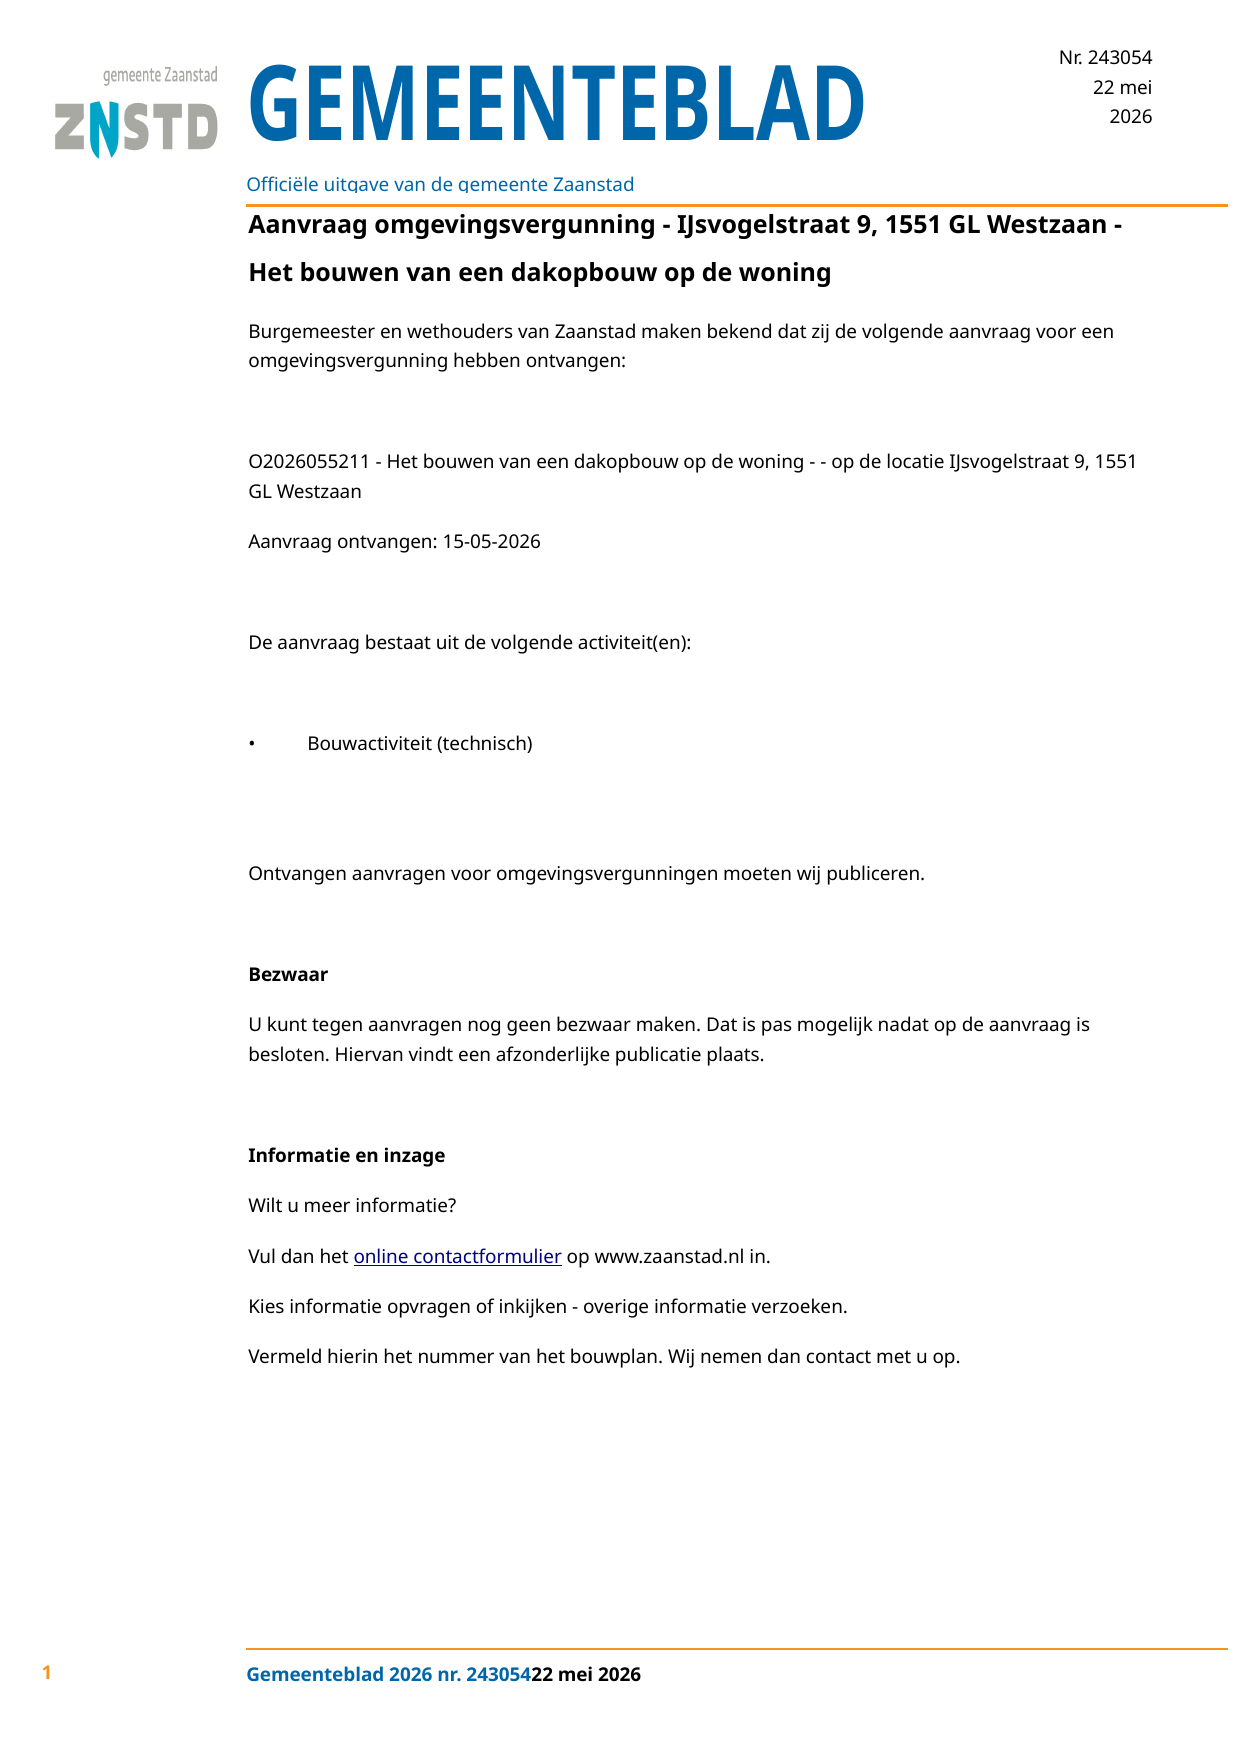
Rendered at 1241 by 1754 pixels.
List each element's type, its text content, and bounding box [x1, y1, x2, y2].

text Vul dan het online contactformulier op www.zaanstad.nl in. [248, 1243, 1152, 1269]
text Ontvangen aanvragen voor omgevingsvergunningen moeten wij publiceren. [248, 860, 1152, 886]
text Informatie en inzage [248, 1142, 1152, 1168]
text Bezwaar [248, 961, 1152, 987]
text O2026055211 - Het bouwen van een dakopbouw op de woning - - op de locatie IJsvogelstraat 9, 1551 GL Westzaan [248, 448, 1152, 504]
text Kies informatie opvragen of inkijken - overige informatie verzoeken. [248, 1293, 1152, 1319]
picture [41, 47, 231, 172]
text De aanvraag bestaat uit de volgende activiteit(en): [248, 629, 1152, 655]
text Burgemeester en wethouders van Zaanstad maken bekend dat zij de volgende aanvraag voor een omgevingsvergunning hebben ontvangen: [248, 318, 1152, 373]
text U kunt tegen aanvragen nog geen bezwaar maken. Dat is pas mogelijk nadat op de aanvraag is besloten. Hiervan vindt een afzonderlijke publicatie plaats. [248, 1012, 1152, 1067]
text Aanvraag omgevingsvergunning - IJsvogelstraat 9, 1551 GL Westzaan - Het bouwen van een dakopbouw op de woning [248, 207, 1152, 288]
text Aanvraag ontvangen: 15-05-2026 [248, 528, 1152, 554]
text Wilt u meer informatie? [248, 1192, 1152, 1218]
text Vermeld hierin het nummer van het bouwplan. Wij nemen dan contact met u op. [248, 1344, 1152, 1369]
list Bouwactiviteit (technisch) [248, 730, 1152, 756]
